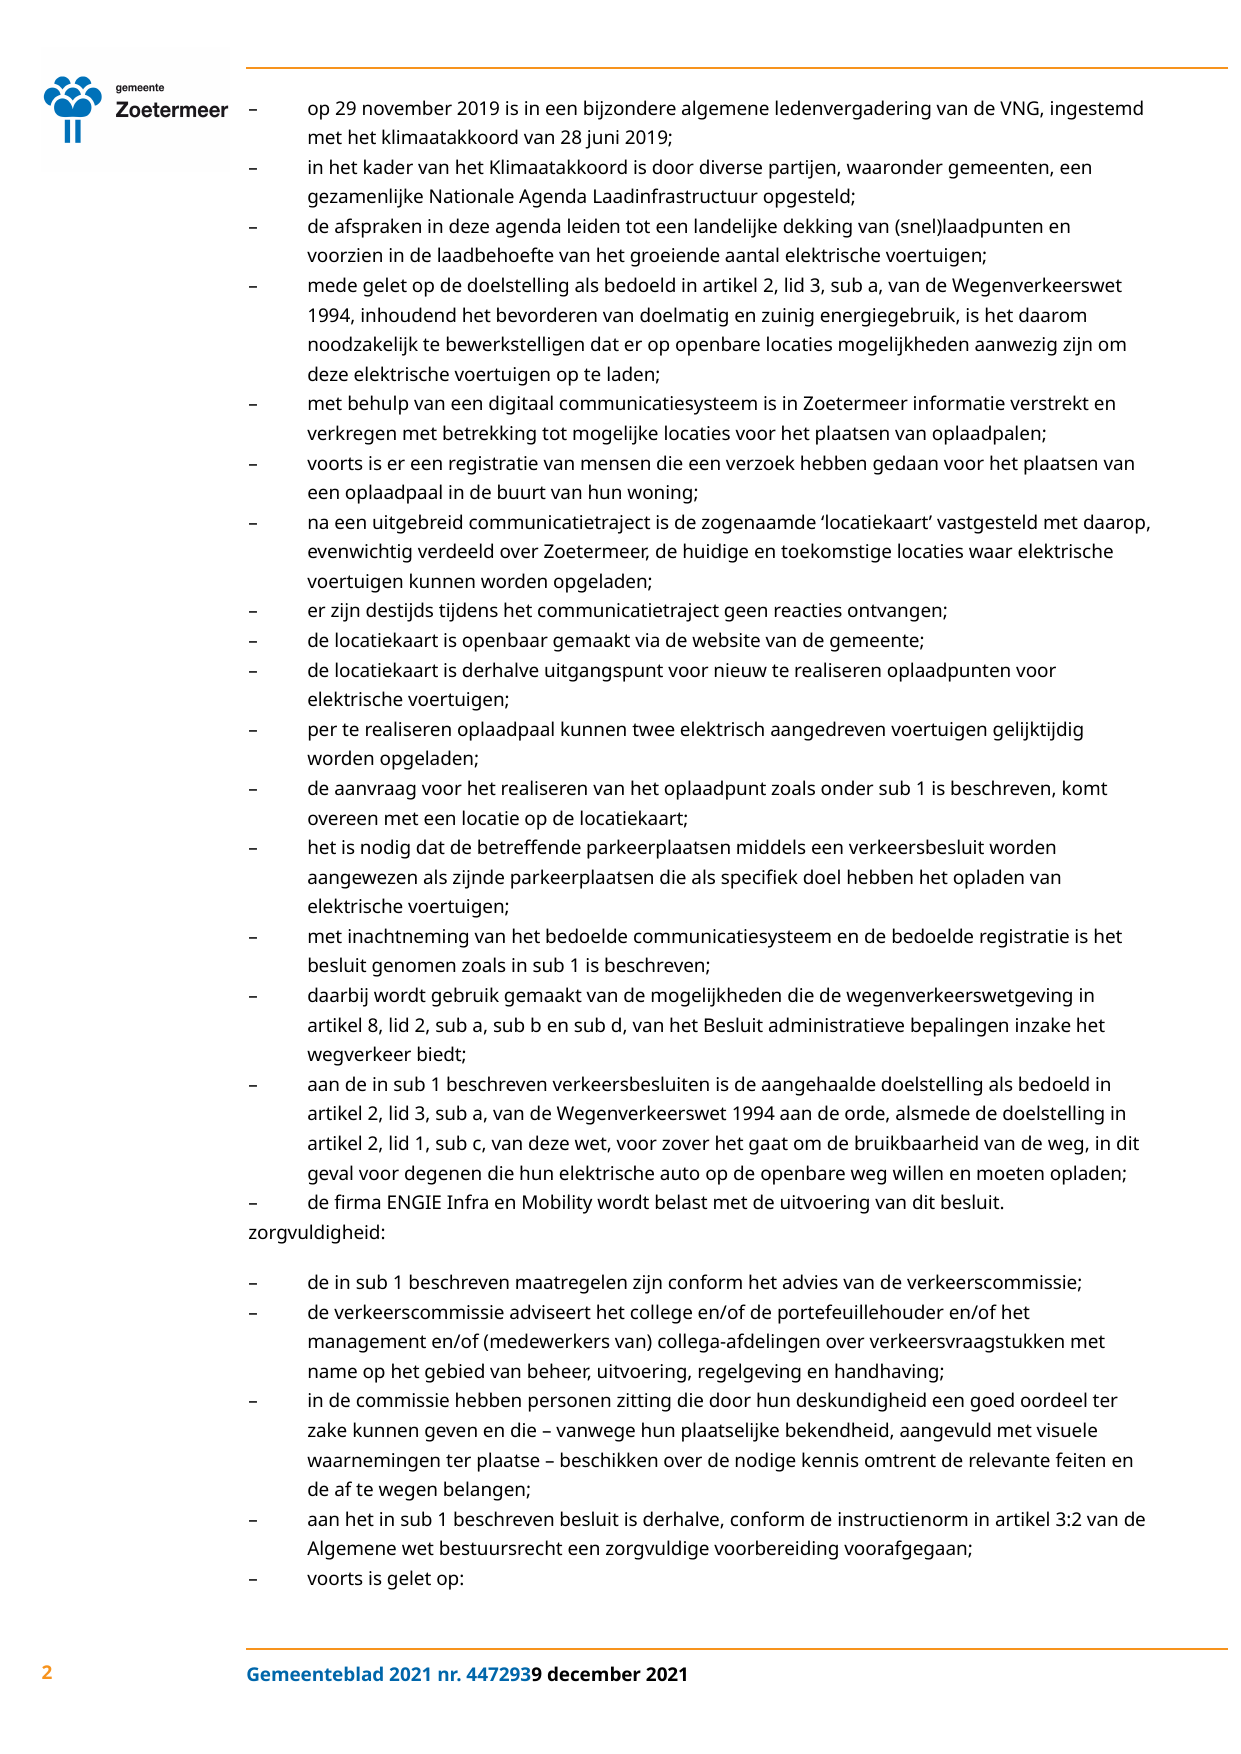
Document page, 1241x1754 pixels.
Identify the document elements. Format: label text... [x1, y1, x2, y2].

list het is nodig dat de betreffende parkeerplaatsen middels een verkeersbesluit worden aangewezen als zijnde parkeerplaatsen die als specifiek doel hebben het opladen van elektrische voertuigen; [248, 834, 1152, 919]
list de afspraken in deze agenda leiden tot een landelijke dekking van (snel)laadpunten en voorzien in de laadbehoefte van het groeiende aantal elektrische voertuigen; [248, 213, 1152, 268]
list de verkeerscommissie adviseert het college en/of de portefeuillehouder en/of het management en/of (medewerkers van) collega-afdelingen over verkeersvraagstukken met name op het gebied van beheer, uitvoering, regelgeving en handhaving; [248, 1299, 1152, 1384]
list aan de in sub 1 beschreven verkeersbesluiten is de aangehaalde doelstelling als bedoeld in artikel 2, lid 3, sub a, van de Wegenverkeerswet 1994 aan de orde, alsmede de doelstelling in artikel 2, lid 1, sub c, van deze wet, voor zover het gaat om de bruikbaarheid van de weg, in dit geval voor degenen die hun elektrische auto op de openbare weg willen en moeten opladen; [248, 1071, 1152, 1186]
text zorgvuldigheid: [248, 1219, 1152, 1245]
list met inachtneming van het bedoelde communicatiesysteem en de bedoelde registratie is het besluit genomen zoals in sub 1 is beschreven; [248, 923, 1152, 978]
list voorts is gelet op: [248, 1565, 1152, 1591]
picture [41, 47, 231, 172]
list de in sub 1 beschreven maatregelen zijn conform het advies van de verkeerscommissie; [248, 1269, 1152, 1295]
list de aanvraag voor het realiseren van het oplaadpunt zoals onder sub 1 is beschreven, komt overeen met een locatie op de locatiekaart; [248, 775, 1152, 831]
list mede gelet op de doelstelling als bedoeld in artikel 2, lid 3, sub a, van de Wegenverkeerswet 1994, inhoudend het bevorderen van doelmatig en zuinig energiegebruik, is het daarom noodzakelijk te bewerkstelligen dat er op openbare locaties mogelijkheden aanwezig zijn om deze elektrische voertuigen op te laden; [248, 272, 1152, 387]
list per te realiseren oplaadpaal kunnen twee elektrisch aangedreven voertuigen gelijktijdig worden opgeladen; [248, 716, 1152, 771]
list op 29 november 2019 is in een bijzondere algemene ledenvergadering van de VNG, ingestemd met het klimaatakkoord van 28 juni 2019; [248, 95, 1152, 150]
list er zijn destijds tijdens het communicatietraject geen reacties ontvangen; [248, 598, 1152, 623]
list de locatiekaart is derhalve uitgangspunt voor nieuw te realiseren oplaadpunten voor elektrische voertuigen; [248, 657, 1152, 712]
list na een uitgebreid communicatietraject is de zogenaamde ‘locatiekaart’ vastgesteld met daarop, evenwichtig verdeeld over Zoetermeer, de huidige en toekomstige locaties waar elektrische voertuigen kunnen worden opgeladen; [248, 509, 1152, 594]
list met behulp van een digitaal communicatiesysteem is in Zoetermeer informatie verstrekt en verkregen met betrekking tot mogelijke locaties voor het plaatsen van oplaadpalen; [248, 391, 1152, 446]
list in de commissie hebben personen zitting die door hun deskundigheid een goed oordeel ter zake kunnen geven en die – vanwege hun plaatselijke bekendheid, aangevuld met visuele waarnemingen ter plaatse – beschikken over de nodige kennis omtrent de relevante feiten en de af te wegen belangen; [248, 1388, 1152, 1502]
list de locatiekaart is openbaar gemaakt via de website van de gemeente; [248, 627, 1152, 653]
list aan het in sub 1 beschreven besluit is derhalve, conform de instructienorm in artikel 3:2 van de Algemene wet bestuursrecht een zorgvuldige voorbereiding voorafgegaan; [248, 1506, 1152, 1561]
list de firma ENGIE Infra en Mobility wordt belast met de uitvoering van dit besluit. [248, 1189, 1152, 1215]
list in het kader van het Klimaatakkoord is door diverse partijen, waaronder gemeenten, een gezamenlijke Nationale Agenda Laadinfrastructuur opgesteld; [248, 154, 1152, 209]
list daarbij wordt gebruik gemaakt van de mogelijkheden die de wegenverkeerswetgeving in artikel 8, lid 2, sub a, sub b en sub d, van het Besluit administratieve bepalingen inzake het wegverkeer biedt; [248, 982, 1152, 1067]
list voorts is er een registratie van mensen die een verzoek hebben gedaan voor het plaatsen van een oplaadpaal in de buurt van hun woning; [248, 450, 1152, 505]
